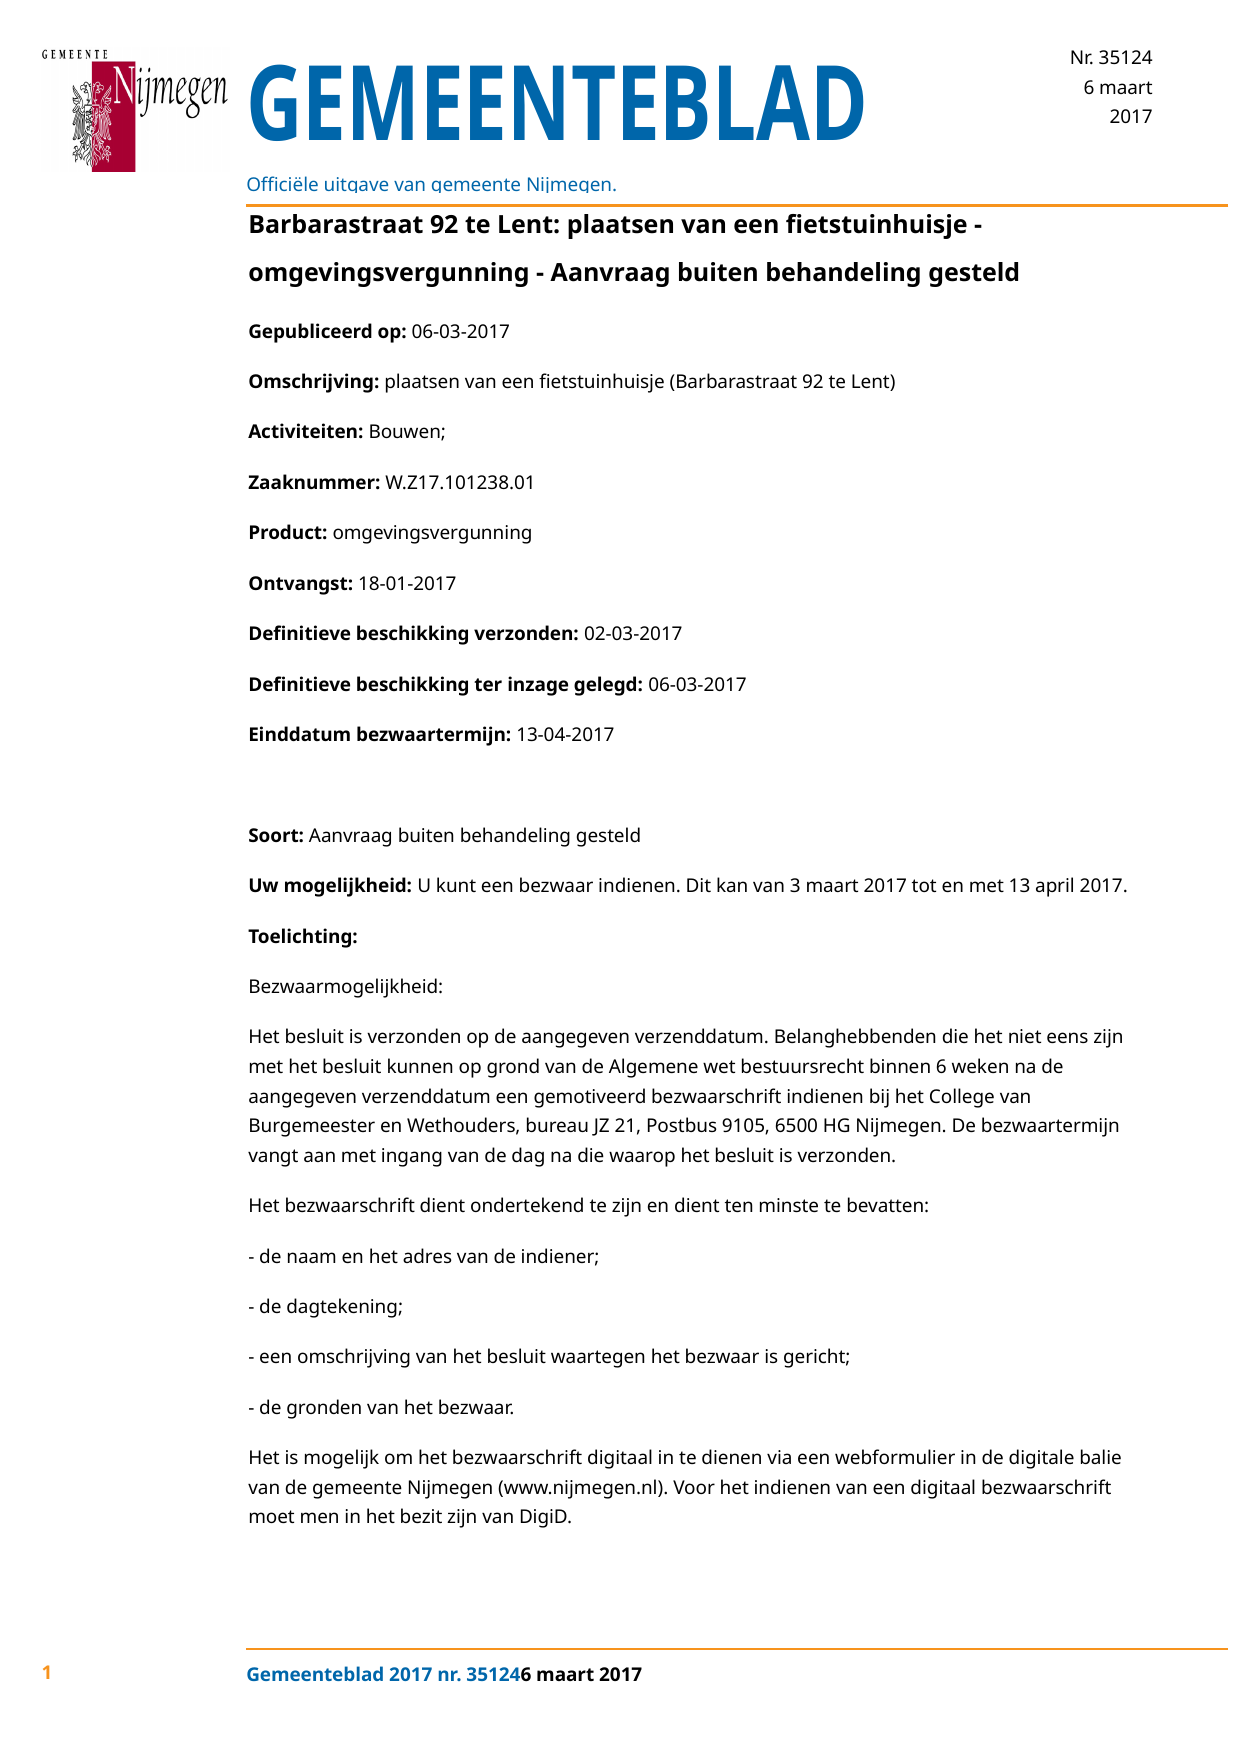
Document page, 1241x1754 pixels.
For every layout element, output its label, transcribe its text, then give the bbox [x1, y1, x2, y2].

text Definitieve beschikking ter inzage gelegd: 06-03-2017 [248, 671, 1152, 697]
text Zaaknummer: W.Z17.101238.01 [248, 469, 1152, 495]
text Uw mogelijkheid: U kunt een bezwaar indienen. Dit kan van 3 maart 2017 tot en met 13 april 2017. [248, 872, 1152, 898]
text Gepubliceerd op: 06-03-2017 [248, 318, 1152, 344]
picture [41, 47, 231, 172]
text Het besluit is verzonden op de aangegeven verzenddatum. Belanghebbenden die het niet eens zijn met het besluit kunnen op grond van de Algemene wet bestuursrecht binnen 6 weken na de aangegeven verzenddatum een gemotiveerd bezwaarschrift indienen bij het College van Burgemeester en Wethouders, bureau JZ 21, Postbus 9105, 6500 HG Nijmegen. De bezwaartermijn vangt aan met ingang van de dag na die waarop het besluit is verzonden. [248, 1024, 1152, 1168]
text Einddatum bezwaartermijn: 13-04-2017 [248, 721, 1152, 747]
text Activiteiten: Bouwen; [248, 419, 1152, 444]
text Bezwaarmogelijkheid: [248, 973, 1152, 999]
text Het bezwaarschrift dient ondertekend te zijn en dient ten minste te bevatten: [248, 1192, 1152, 1218]
text Product: omgevingsvergunning [248, 519, 1152, 545]
text - de dagtekening; [248, 1293, 1152, 1319]
text Definitieve beschikking verzonden: 02-03-2017 [248, 620, 1152, 646]
text Ontvangst: 18-01-2017 [248, 570, 1152, 596]
text Het is mogelijk om het bezwaarschrift digitaal in te dienen via een webformulier in de digitale balie van de gemeente Nijmegen (www.nijmegen.nl). Voor het indienen van een digitaal bezwaarschrift moet men in het bezit zijn van DigiD. [248, 1444, 1152, 1529]
text - een omschrijving van het besluit waartegen het bezwaar is gericht; [248, 1344, 1152, 1369]
text - de gronden van het bezwaar. [248, 1394, 1152, 1420]
text Omschrijving: plaatsen van een fietstuinhuisje (Barbarastraat 92 te Lent) [248, 368, 1152, 394]
text Barbarastraat 92 te Lent: plaatsen van een fietstuinhuisje - omgevingsvergunning - Aanvraag buiten behandeling gesteld [248, 207, 1152, 288]
text - de naam en het adres van de indiener; [248, 1243, 1152, 1269]
text Soort: Aanvraag buiten behandeling gesteld [248, 822, 1152, 848]
text Toelichting: [248, 923, 1152, 949]
